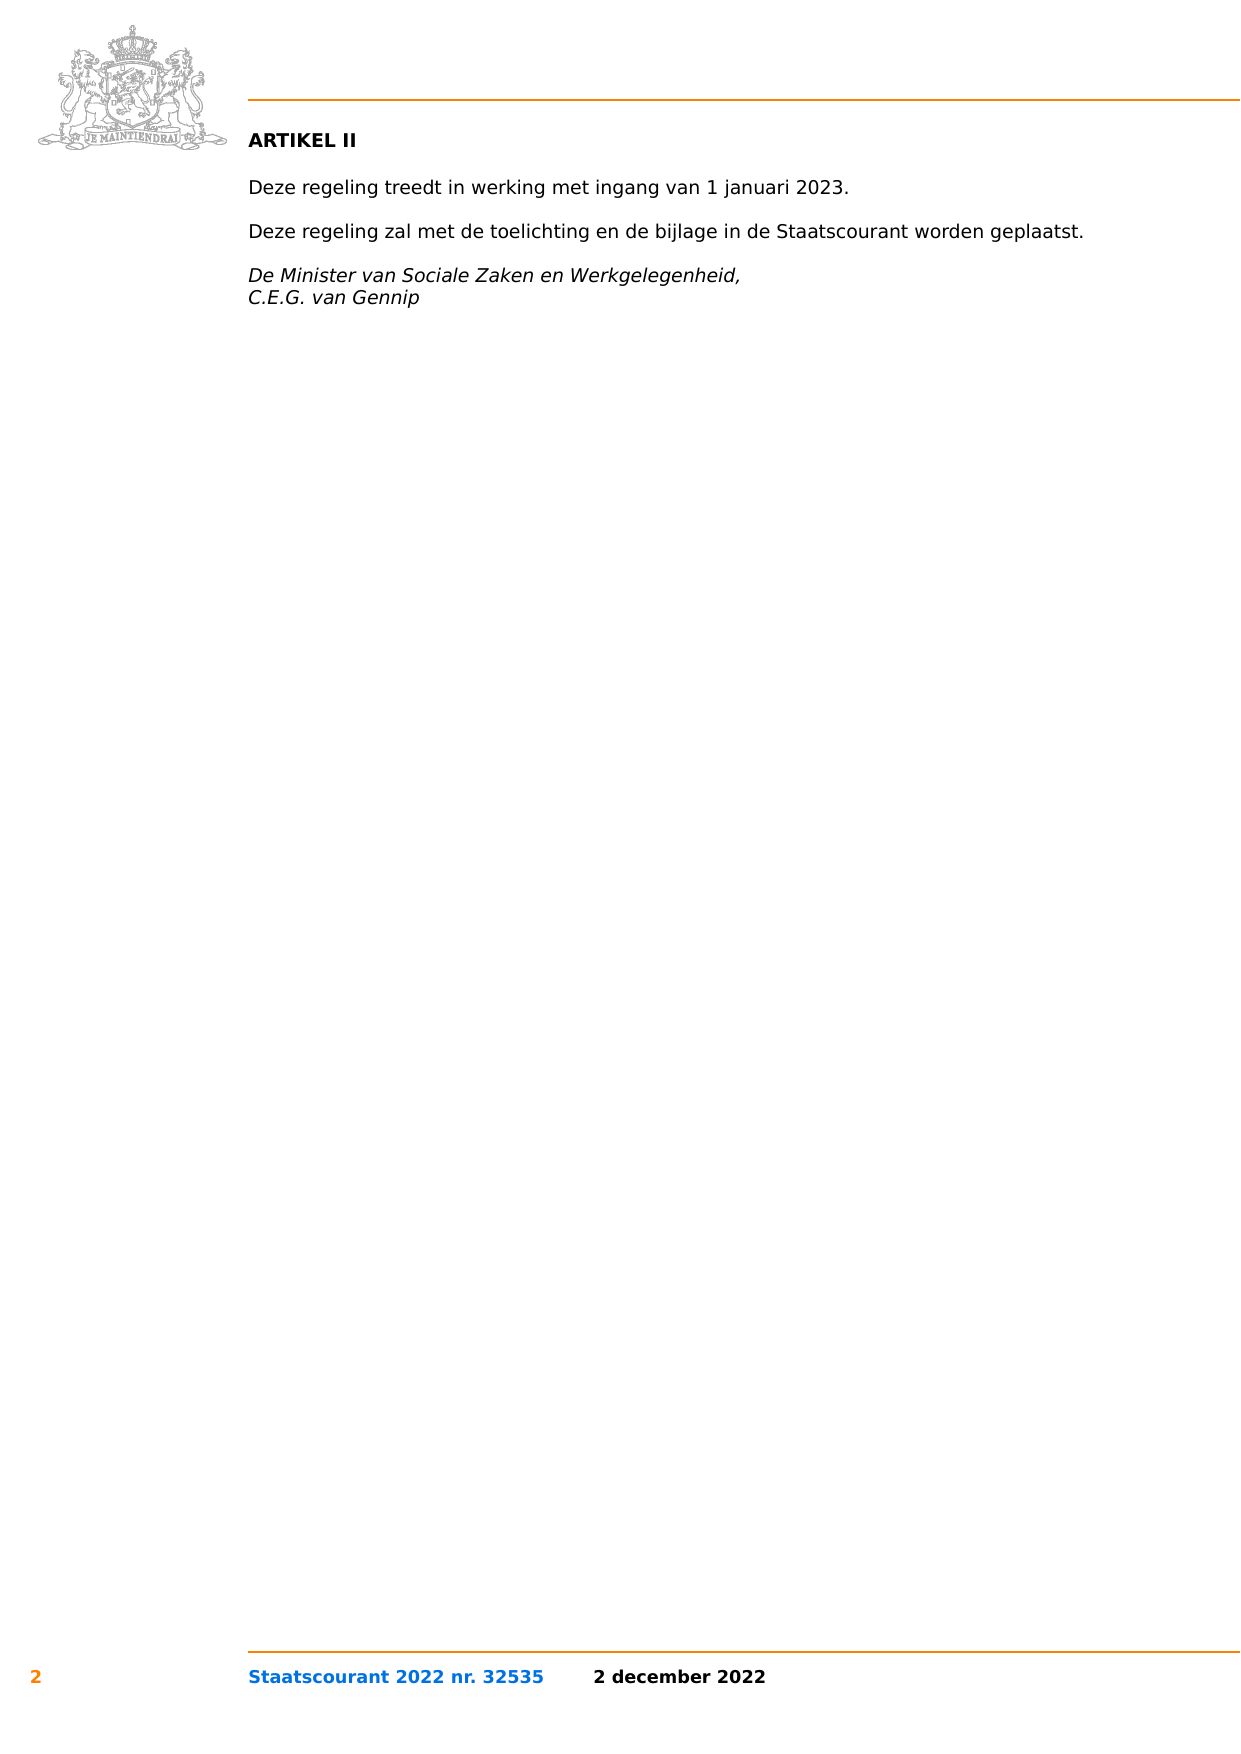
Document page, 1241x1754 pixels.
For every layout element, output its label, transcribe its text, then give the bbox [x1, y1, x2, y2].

subtitle ARTIKEL II [248, 130, 1163, 152]
text Deze regeling treedt in werking met ingang van 1 januari 2023. [248, 177, 1163, 199]
picture [38, 25, 227, 150]
text Deze regeling zal met de toelichting en de bijlage in de Staatscourant worden geplaatst. [248, 221, 1163, 243]
text De Minister van Sociale Zaken en Werkgelegenheid, C.E.G. van Gennip [248, 264, 1163, 308]
